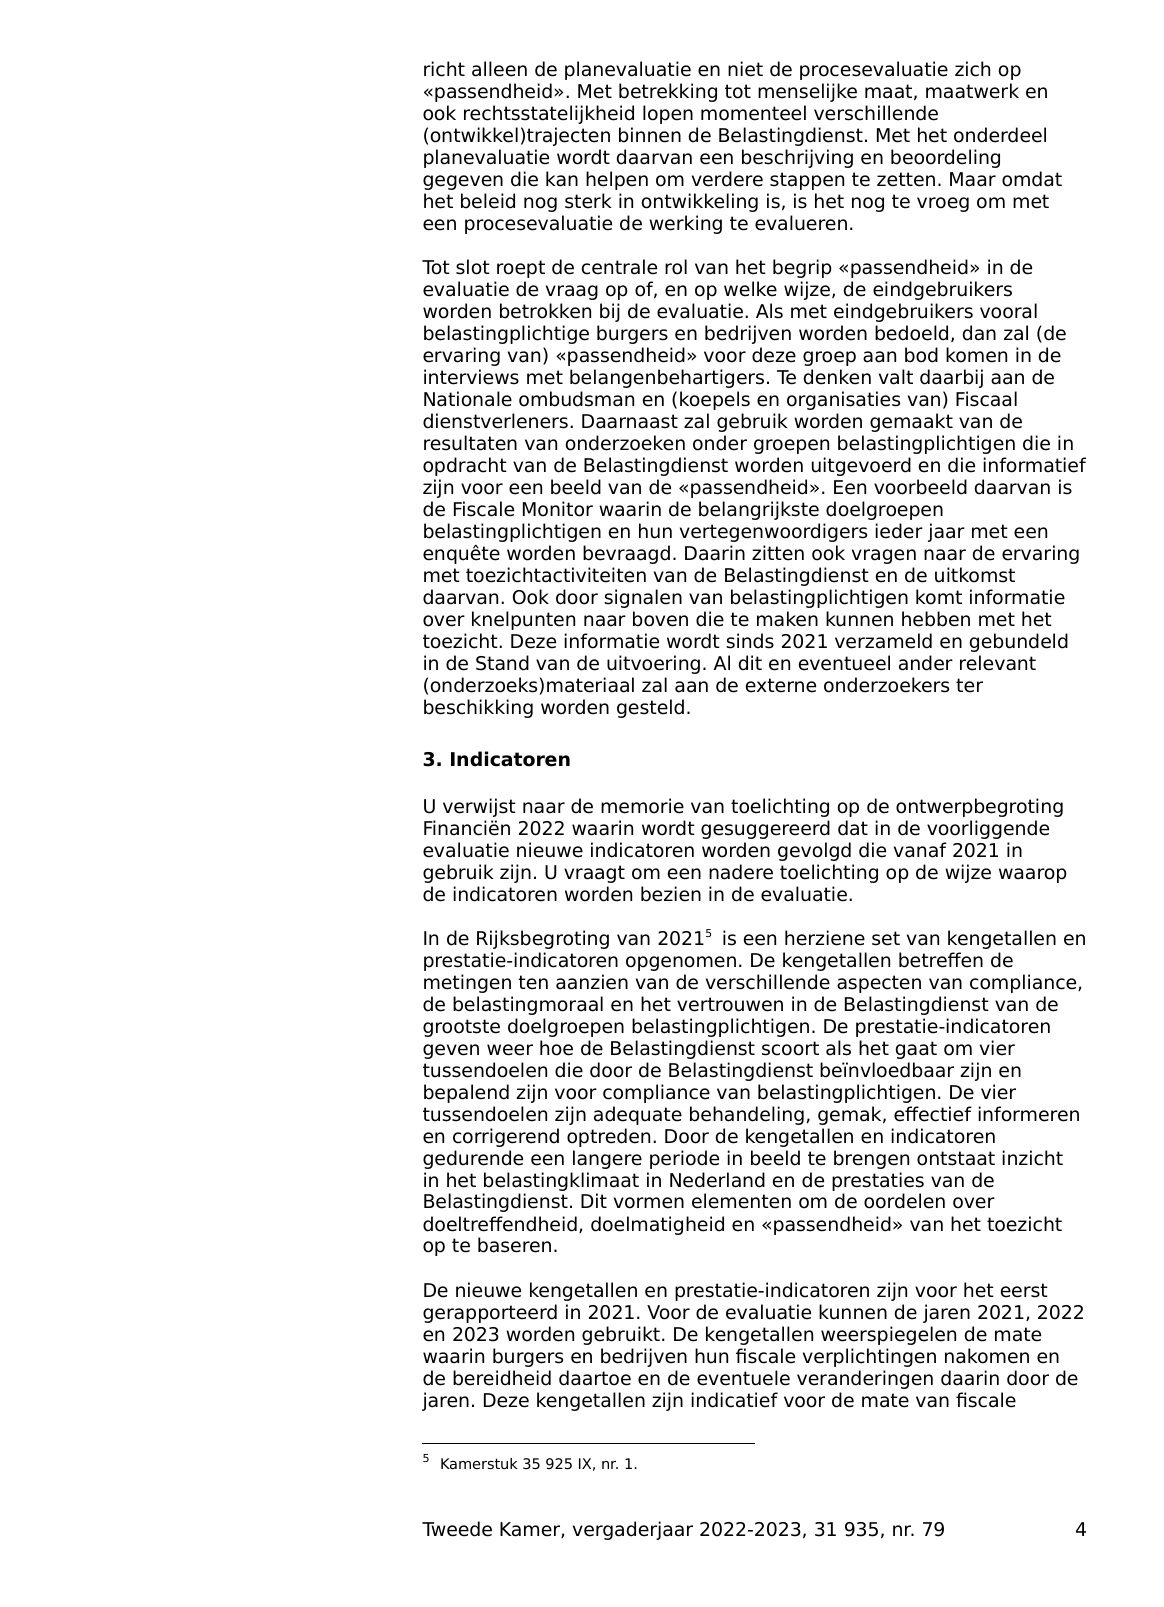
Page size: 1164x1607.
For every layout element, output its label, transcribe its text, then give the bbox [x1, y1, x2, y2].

text Tot slot roept de centrale rol van het begrip «passendheid» in de evaluatie de vraag op of, en op welke wijze, de eindgebruikers worden betrokken bij de evaluatie. Als met eindgebruikers vooral belastingplichtige burgers en bedrijven worden bedoeld, dan zal (de ervaring van) «passendheid» voor deze groep aan bod komen in de interviews met belangenbehartigers. Te denken valt daarbij aan de Nationale ombudsman en (koepels en organisaties van) Fiscaal dienstverleners. Daarnaast zal gebruik worden gemaakt van de resultaten van onderzoeken onder groepen belastingplichtigen die in opdracht van de Belastingdienst worden uitgevoerd en die informatief zijn voor een beeld van de «passendheid». Een voorbeeld daarvan is de Fiscale Monitor waarin de belangrijkste doelgroepen belastingplichtigen en hun vertegenwoordigers ieder jaar met een enquête worden bevraagd. Daarin zitten ook vragen naar de ervaring met toezichtactiviteiten van de Belastingdienst en de uitkomst daarvan. Ook door signalen van belastingplichtigen komt informatie over knelpunten naar boven die te maken kunnen hebben met het toezicht. Deze informatie wordt sinds 2021 verzameld en gebundeld in de Stand van de uitvoering. Al dit en eventueel ander relevant (onderzoeks)materiaal zal aan de externe onderzoekers ter beschikking worden gesteld. [422, 257, 1087, 719]
text In de Rijksbegroting van 2021 is een herziene set van kengetallen en prestatie-indicatoren opgenomen. De kengetallen betreffen de metingen ten aanzien van de verschillende aspecten van compliance, de belastingmoraal en het vertrouwen in de Belastingdienst van de grootste doelgroepen belastingplichtigen. De prestatie-indicatoren geven weer hoe de Belastingdienst scoort als het gaat om vier tussendoelen die door de Belastingdienst beïnvloedbaar zijn en bepalend zijn voor compliance van belastingplichtigen. De vier tussendoelen zijn adequate behandeling, gemak, effectief informeren en corrigerend optreden. Door de kengetallen en indicatoren gedurende een langere periode in beeld te brengen ontstaat inzicht in het belastingklimaat in Nederland en de prestaties van de Belastingdienst. Dit vormen elementen om de oordelen over doeltreffendheid, doelmatigheid en «passendheid» van het toezicht op te baseren. [422, 928, 1087, 1257]
subtitle 3. Indicatoren [422, 749, 1087, 771]
text richt alleen de planevaluatie en niet de procesevaluatie zich op «passendheid». Met betrekking tot menselijke maat, maatwerk en ook rechtsstatelijkheid lopen momenteel verschillende (ontwikkel)trajecten binnen de Belastingdienst. Met het onderdeel planevaluatie wordt daarvan een beschrijving en beoordeling gegeven die kan helpen om verdere stappen te zetten. Maar omdat het beleid nog sterk in ontwikkeling is, is het nog te vroeg om met een procesevaluatie de werking te evalueren. [422, 59, 1087, 235]
text De nieuwe kengetallen en prestatie-indicatoren zijn voor het eerst gerapporteerd in 2021. Voor de evaluatie kunnen de jaren 2021, 2022 en 2023 worden gebruikt. De kengetallen weerspiegelen de mate waarin burgers en bedrijven hun fiscale verplichtingen nakomen en de bereidheid daartoe en de eventuele veranderingen daarin door de jaren. Deze kengetallen zijn indicatief voor de mate van fiscale [422, 1279, 1087, 1411]
text Kamerstuk 35 925 IX, nr. 1. [422, 1452, 1087, 1474]
text U verwijst naar de memorie van toelichting op de ontwerpbegroting Financiën 2022 waarin wordt gesuggereerd dat in de voorliggende evaluatie nieuwe indicatoren worden gevolgd die vanaf 2021 in gebruik zijn. U vraagt om een nadere toelichting op de wijze waarop de indicatoren worden bezien in de evaluatie. [422, 796, 1087, 906]
